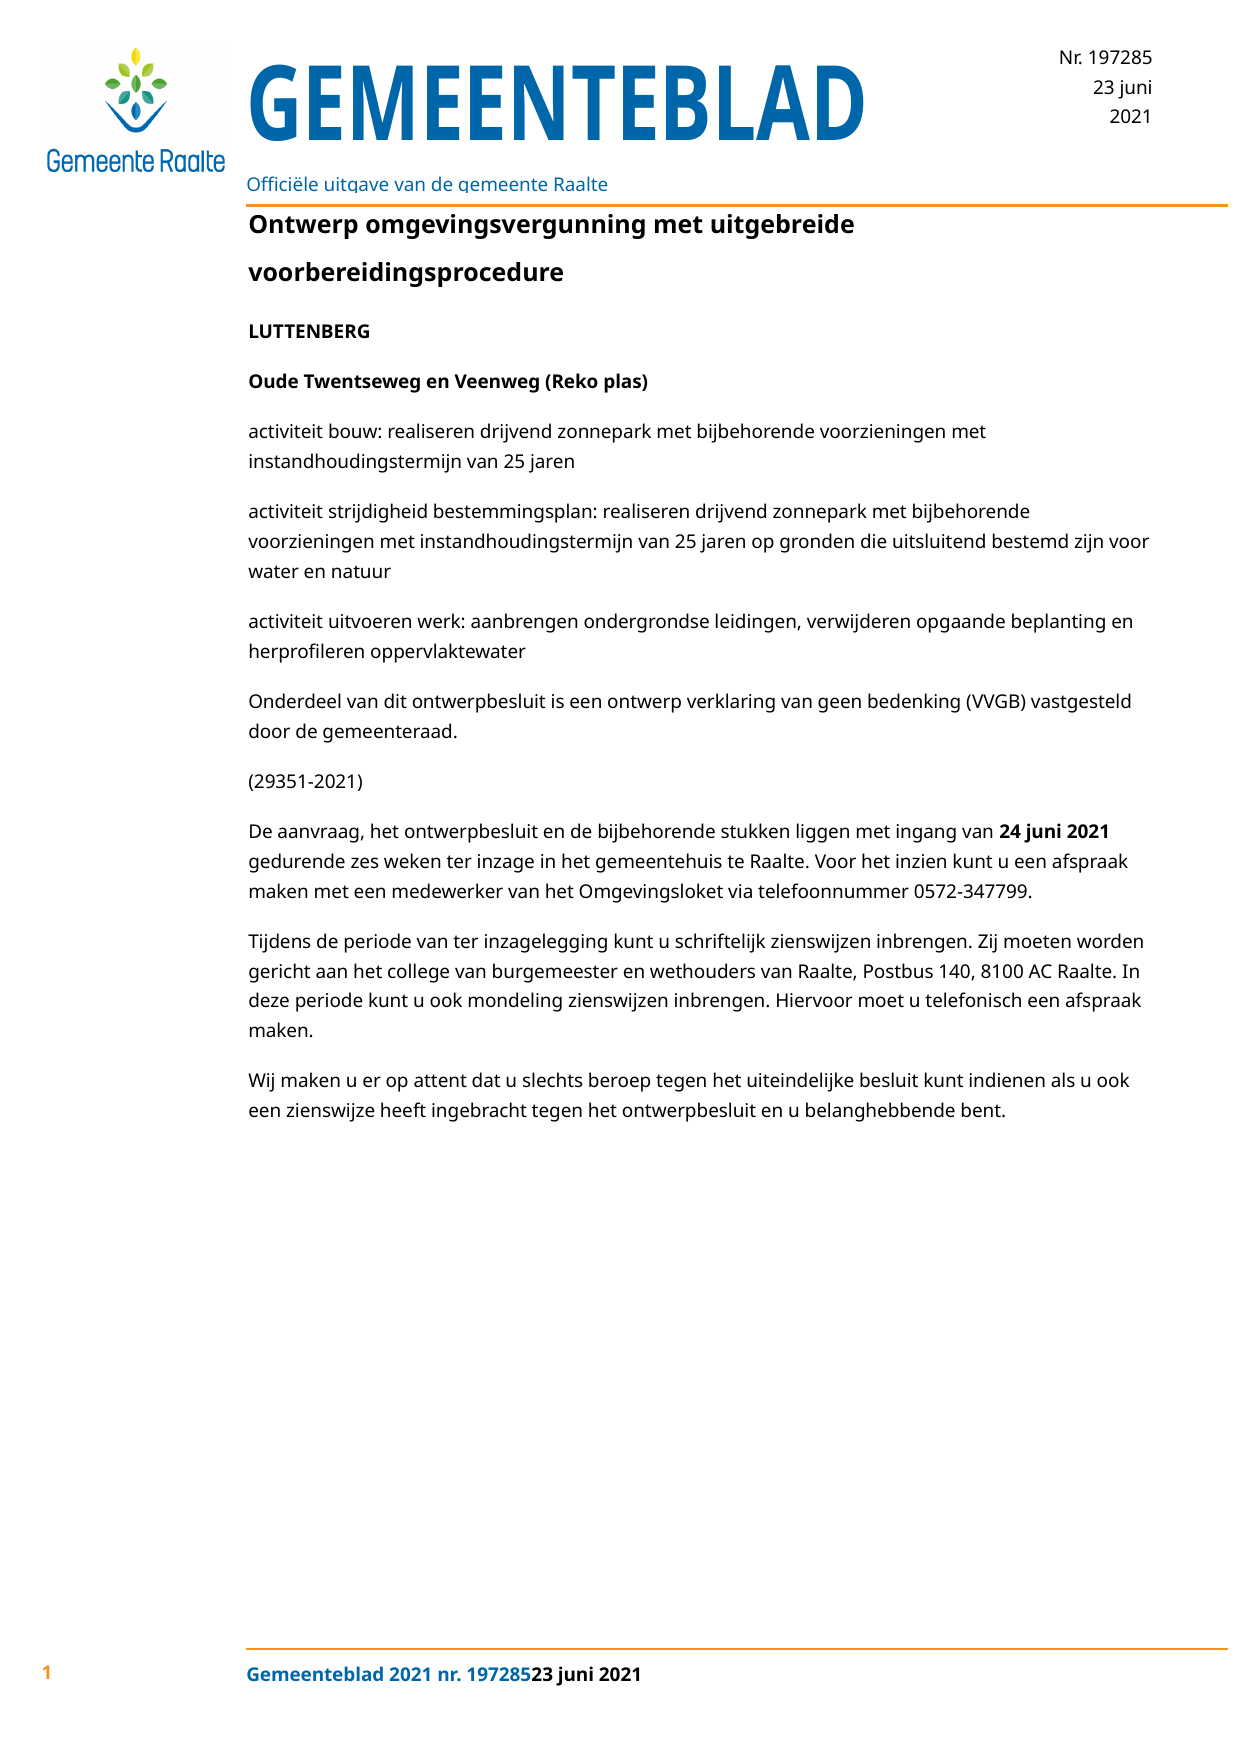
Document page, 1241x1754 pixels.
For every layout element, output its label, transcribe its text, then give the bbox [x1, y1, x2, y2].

text De aanvraag, het ontwerpbesluit en de bijbehorende stukken liggen met ingang van 24 juni 2021 gedurende zes weken ter inzage in het gemeentehuis te Raalte. Voor het inzien kunt u een afspraak maken met een medewerker van het Omgevingsloket via telefoonnummer 0572-347799. [248, 819, 1152, 904]
text activiteit uitvoeren werk: aanbrengen ondergrondse leidingen, verwijderen opgaande beplanting en herprofileren oppervlaktewater [248, 608, 1152, 664]
text Onderdeel van dit ontwerpbesluit is een ontwerp verklaring van geen bedenking (VVGB) vastgesteld door de gemeenteraad. [248, 688, 1152, 744]
text Tijdens de periode van ter inzagelegging kunt u schriftelijk zienswijzen inbrengen. Zij moeten worden gericht aan het college van burgemeester en wethouders van Raalte, Postbus 140, 8100 AC Raalte. In deze periode kunt u ook mondeling zienswijzen inbrengen. Hiervoor moet u telefonisch een afspraak maken. [248, 928, 1152, 1043]
text Oude Twentseweg en Veenweg (Reko plas) [248, 368, 1152, 394]
text activiteit strijdigheid bestemmingsplan: realiseren drijvend zonnepark met bijbehorende voorzieningen met instandhoudingstermijn van 25 jaren op gronden die uitsluitend bestemd zijn voor water en natuur [248, 499, 1152, 584]
text LUTTENBERG [248, 318, 1152, 344]
text Wij maken u er op attent dat u slechts beroep tegen het uiteindelijke besluit kunt indienen als u ook een zienswijze heeft ingebracht tegen het ontwerpbesluit en u belanghebbende bent. [248, 1067, 1152, 1123]
text (29351-2021) [248, 768, 1152, 794]
text Ontwerp omgevingsvergunning met uitgebreide voorbereidingsprocedure [248, 207, 1152, 288]
text activiteit bouw: realiseren drijvend zonnepark met bijbehorende voorzieningen met instandhoudingstermijn van 25 jaren [248, 419, 1152, 474]
picture [41, 47, 231, 172]
